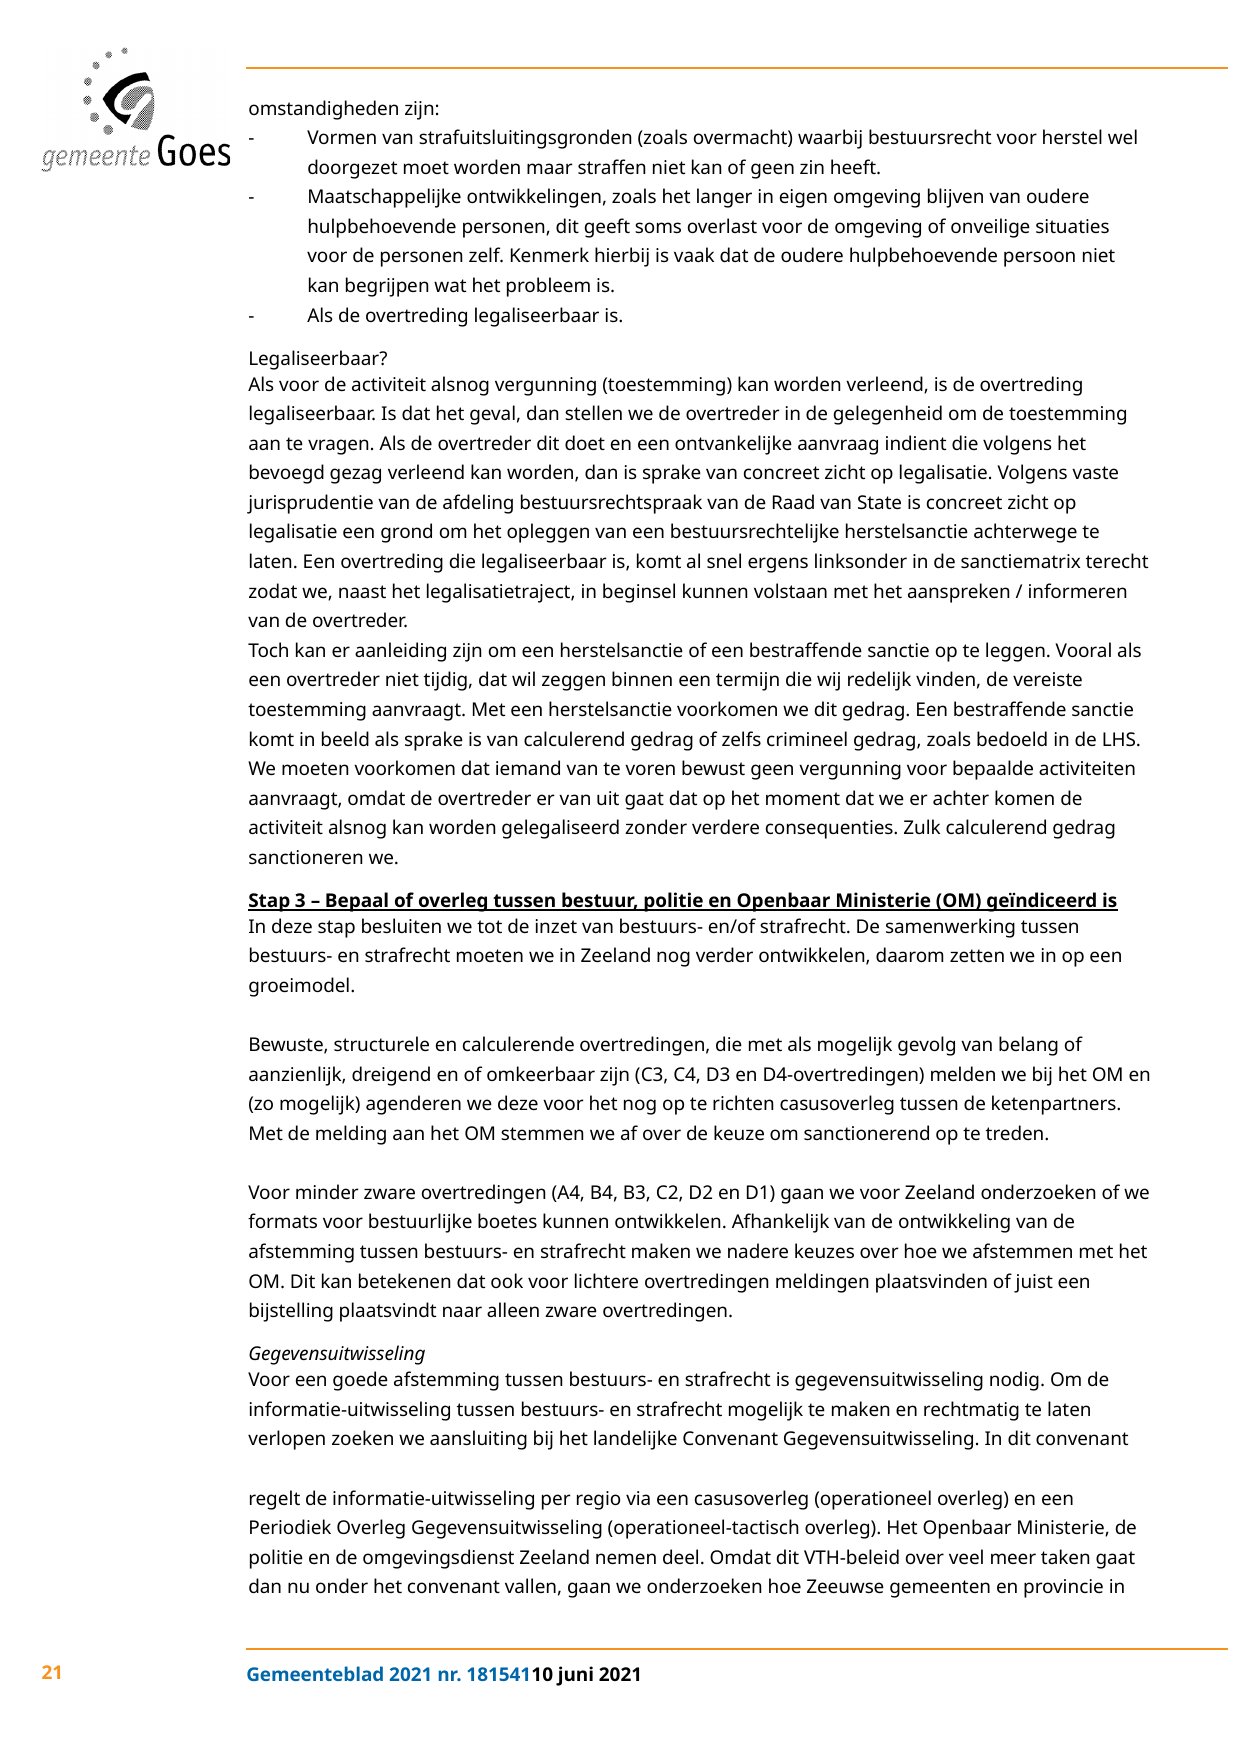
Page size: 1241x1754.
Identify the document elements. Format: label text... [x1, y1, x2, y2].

text omstandigheden zijn: [248, 95, 1152, 121]
list Maatschappelijke ontwikkelingen, zoals het langer in eigen omgeving blijven van oudere hulpbehoevende personen, dit geeft soms overlast voor de omgeving of onveilige situaties voor de personen zelf. Kenmerk hierbij is vaak dat de oudere hulpbehoevende persoon niet kan begrijpen wat het probleem is. [248, 183, 1152, 298]
text Stap 3 – Bepaal of overleg tussen bestuur, politie en Openbaar Ministerie (OM) geïndiceerd is [248, 887, 1152, 913]
list Als de overtreding legaliseerbaar is. [248, 302, 1152, 328]
text regelt de informatie-uitwisseling per regio via een casusoverleg (operationeel overleg) en een Periodiek Overleg Gegevensuitwisseling (operationeel-tactisch overleg). Het Openbaar Ministerie, de politie en de omgevingsdienst Zeeland nemen deel. Omdat dit VTH-beleid over veel meer taken gaat dan nu onder het convenant vallen, gaan we onderzoeken hoe Zeeuwse gemeenten en provincie in [248, 1485, 1152, 1599]
text Gegevensuitwisseling [248, 1341, 1152, 1366]
text Bewuste, structurele en calculerende overtredingen, die met als mogelijk gevolg van belang of aanzienlijk, dreigend en of omkeerbaar zijn (C3, C4, D3 en D4-overtredingen) melden we bij het OM en (zo mogelijk) agenderen we deze voor het nog op te richten casusoverleg tussen de ketenpartners. Met de melding aan het OM stemmen we af over de keuze om sanctionerend op te treden. [248, 1031, 1152, 1146]
text Voor minder zware overtredingen (A4, B4, B3, C2, D2 en D1) gaan we voor Zeeland onderzoeken of we formats voor bestuurlijke boetes kunnen ontwikkelen. Afhankelijk van de ontwikkeling van de afstemming tussen bestuurs- en strafrecht maken we nadere keuzes over hoe we afstemmen met het OM. Dit kan betekenen dat ook voor lichtere overtredingen meldingen plaatsvinden of juist een bijstelling plaatsvindt naar alleen zware overtredingen. [248, 1179, 1152, 1323]
text Voor een goede afstemming tussen bestuurs- en strafrecht is gegevensuitwisseling nodig. Om de informatie-uitwisseling tussen bestuurs- en strafrecht mogelijk te maken en rechtmatig te laten verlopen zoeken we aansluiting bij het landelijke Convenant Gegevensuitwisseling. In dit convenant [248, 1366, 1152, 1451]
text Toch kan er aanleiding zijn om een herstelsanctie of een bestraffende sanctie op te leggen. Vooral als een overtreder niet tijdig, dat wil zeggen binnen een termijn die wij redelijk vinden, de vereiste toestemming aanvraagt. Met een herstelsanctie voorkomen we dit gedrag. Een bestraffende sanctie komt in beeld als sprake is van calculerend gedrag of zelfs crimineel gedrag, zoals bedoeld in de LHS. We moeten voorkomen dat iemand van te voren bewust geen vergunning voor bepaalde activiteiten aanvraagt, omdat de overtreder er van uit gaat dat op het moment dat we er achter komen de activiteit alsnog kan worden gelegaliseerd zonder verdere consequenties. Zulk calculerend gedrag sanctioneren we. [248, 637, 1152, 870]
picture [41, 47, 231, 172]
list Vormen van strafuitsluitingsgronden (zoals overmacht) waarbij bestuursrecht voor herstel wel doorgezet moet worden maar straffen niet kan of geen zin heeft. [248, 124, 1152, 180]
text Als voor de activiteit alsnog vergunning (toestemming) kan worden verleend, is de overtreding legaliseerbaar. Is dat het geval, dan stellen we de overtreder in de gelegenheid om de toestemming aan te vragen. Als de overtreder dit doet en een ontvankelijke aanvraag indient die volgens het bevoegd gezag verleend kan worden, dan is sprake van concreet zicht op legalisatie. Volgens vaste jurisprudentie van de afdeling bestuursrechtspraak van de Raad van State is concreet zicht op legalisatie een grond om het opleggen van een bestuursrechtelijke herstelsanctie achterwege te laten. Een overtreding die legaliseerbaar is, komt al snel ergens linksonder in de sanctiematrix terecht zodat we, naast het legalisatietraject, in beginsel kunnen volstaan met het aanspreken / informeren van de overtreder. [248, 371, 1152, 633]
text In deze stap besluiten we tot de inzet van bestuurs- en/of strafrecht. De samenwerking tussen bestuurs- en strafrecht moeten we in Zeeland nog verder ontwikkelen, daarom zetten we in op een groeimodel. [248, 913, 1152, 998]
text Legaliseerbaar? [248, 345, 1152, 371]
